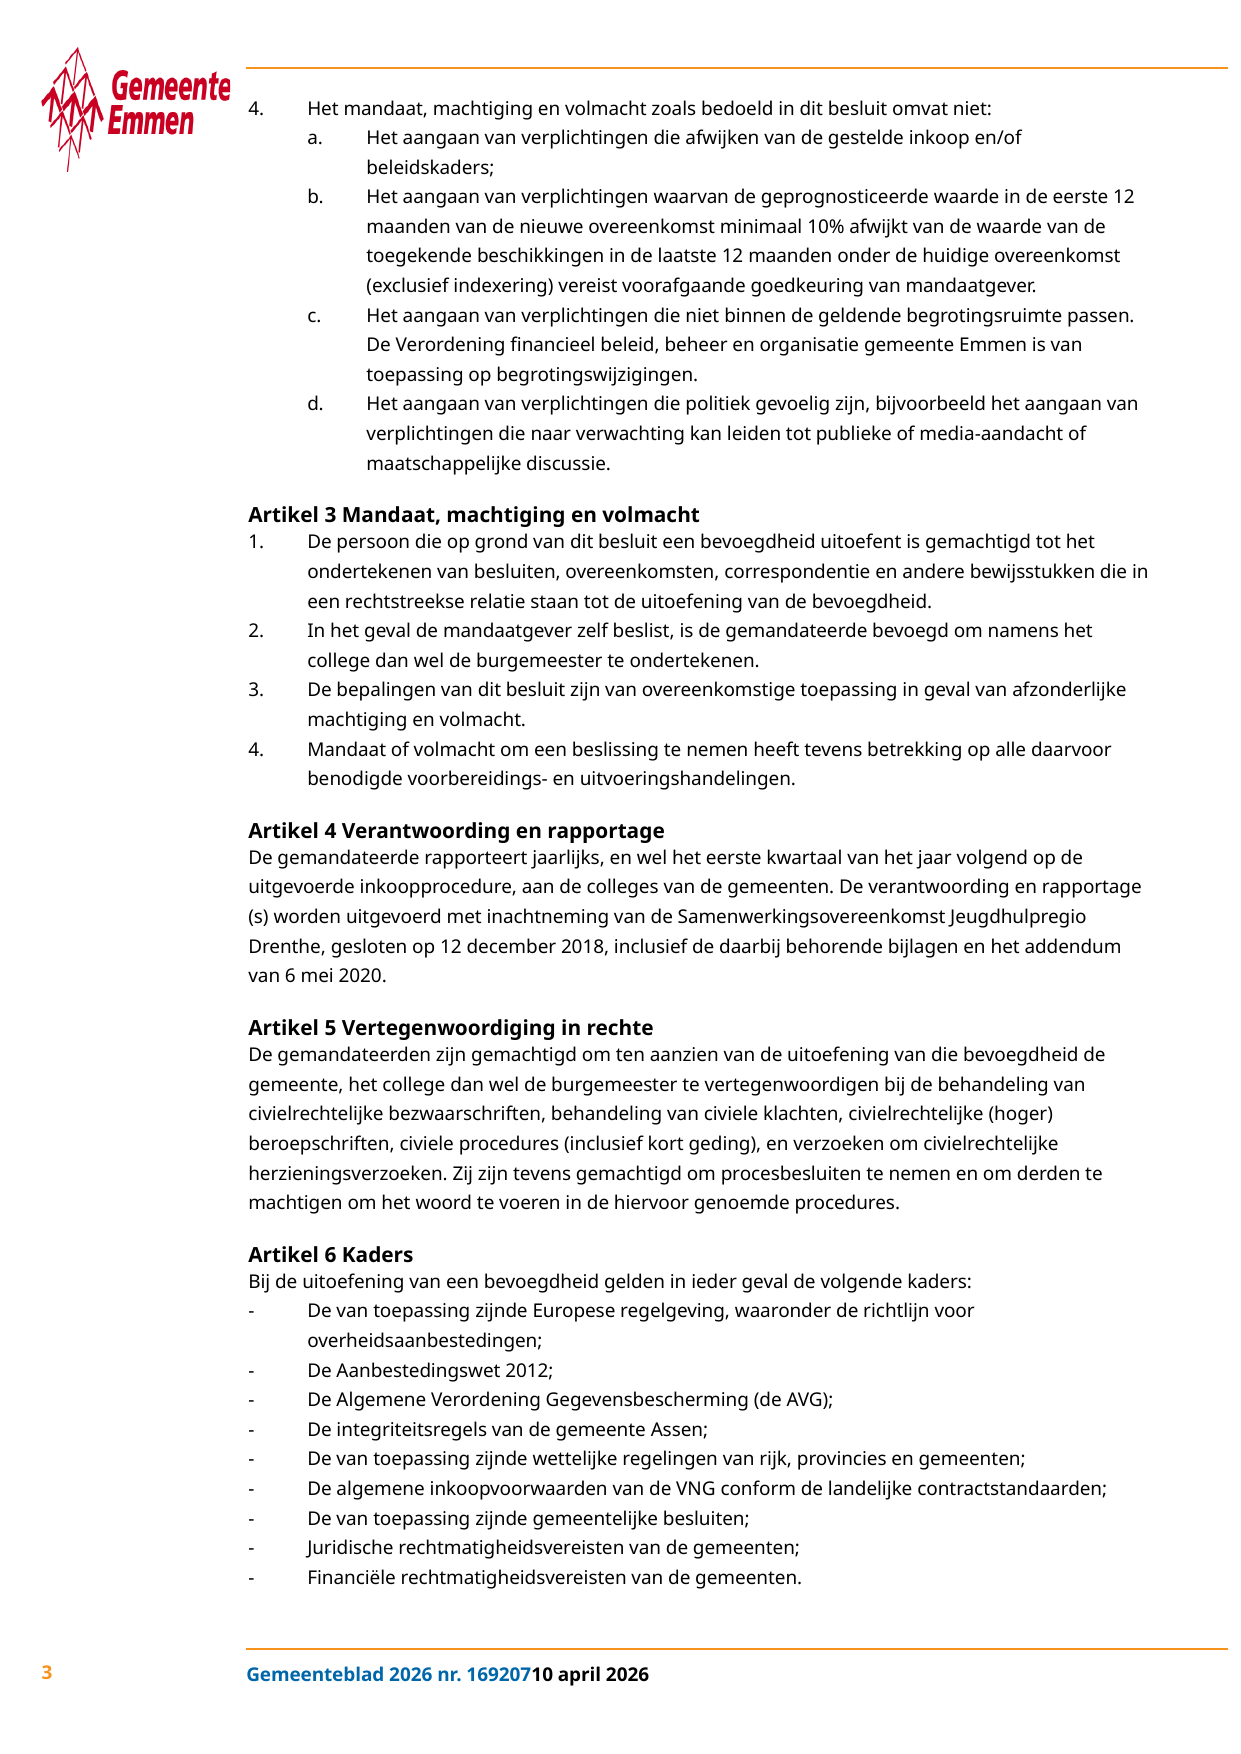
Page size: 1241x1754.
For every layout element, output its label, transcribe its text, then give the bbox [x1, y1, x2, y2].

list De van toepassing zijnde gemeentelijke besluiten; [248, 1505, 1152, 1531]
list De integriteitsregels van de gemeente Assen; [248, 1416, 1152, 1442]
text Bij de uitoefening van een bevoegdheid gelden in ieder geval de volgende kaders: [248, 1268, 1152, 1294]
list De van toepassing zijnde Europese regelgeving, waaronder de richtlijn voor overheidsaanbestedingen; [248, 1298, 1152, 1353]
text Artikel 3 Mandaat, machtiging en volmacht [248, 500, 1152, 529]
list In het geval de mandaatgever zelf beslist, is de gemandateerde bevoegd om namens het college dan wel de burgemeester te ondertekenen. [248, 617, 1152, 673]
list Het aangaan van verplichtingen waarvan de geprognosticeerde waarde in de eerste 12 maanden van de nieuwe overeenkomst minimaal 10% afwijkt van de waarde van de toegekende beschikkingen in de laatste 12 maanden onder de huidige overeenkomst (exclusief indexering) vereist voorafgaande goedkeuring van mandaatgever. [307, 183, 1152, 298]
list Het mandaat, machtiging en volmacht zoals bedoeld in dit besluit omvat niet: [248, 95, 1152, 121]
list Financiële rechtmatigheidsvereisten van de gemeenten. [248, 1564, 1152, 1590]
text Artikel 4 Verantwoording en rapportage [248, 816, 1152, 844]
list Juridische rechtmatigheidsvereisten van de gemeenten; [248, 1534, 1152, 1560]
list De algemene inkoopvoorwaarden van de VNG conform de landelijke contractstandaarden; [248, 1475, 1152, 1501]
list De persoon die op grond van dit besluit een bevoegdheid uitoefent is gemachtigd tot het ondertekenen van besluiten, overeenkomsten, correspondentie en andere bewijsstukken die in een rechtstreekse relatie staan tot de uitoefening van de bevoegdheid. [248, 529, 1152, 613]
list Het aangaan van verplichtingen die politiek gevoelig zijn, bijvoorbeeld het aangaan van verplichtingen die naar verwachting kan leiden tot publieke of media-aandacht of maatschappelijke discussie. [307, 391, 1152, 476]
list De Algemene Verordening Gegevensbescherming (de AVG); [248, 1386, 1152, 1412]
text Artikel 6 Kaders [248, 1240, 1152, 1268]
list Het aangaan van verplichtingen die afwijken van de gestelde inkoop en/of beleidskaders; [307, 124, 1152, 180]
text De gemandateerde rapporteert jaarlijks, en wel het eerste kwartaal van het jaar volgend op de uitgevoerde inkoopprocedure, aan de colleges van de gemeenten. De verantwoording en rapportage (s) worden uitgevoerd met inachtneming van de Samenwerkingsovereenkomst Jeugdhulpregio Drenthe, gesloten op 12 december 2018, inclusief de daarbij behorende bijlagen en het addendum van 6 mei 2020. [248, 844, 1152, 988]
list Het aangaan van verplichtingen die niet binnen de geldende begrotingsruimte passen. De Verordening financieel beleid, beheer en organisatie gemeente Emmen is van toepassing op begrotingswijzigingen. [307, 302, 1152, 387]
list Mandaat of volmacht om een beslissing te nemen heeft tevens betrekking op alle daarvoor benodigde voorbereidings- en uitvoeringshandelingen. [248, 736, 1152, 791]
text De gemandateerden zijn gemachtigd om ten aanzien van de uitoefening van die bevoegdheid de gemeente, het college dan wel de burgemeester te vertegenwoordigen bij de behandeling van civielrechtelijke bezwaarschriften, behandeling van civiele klachten, civielrechtelijke (hoger) beroepschriften, civiele procedures (inclusief kort geding), en verzoeken om civielrechtelijke herzieningsverzoeken. Zij zijn tevens gemachtigd om procesbesluiten te nemen en om derden te machtigen om het woord te voeren in de hiervoor genoemde procedures. [248, 1041, 1152, 1215]
list De bepalingen van dit besluit zijn van overeenkomstige toepassing in geval van afzonderlijke machtiging en volmacht. [248, 677, 1152, 732]
picture [41, 47, 231, 172]
text Artikel 5 Vertegenwoordiging in rechte [248, 1013, 1152, 1041]
list De van toepassing zijnde wettelijke regelingen van rijk, provincies en gemeenten; [248, 1446, 1152, 1471]
list De Aanbestedingswet 2012; [248, 1357, 1152, 1383]
